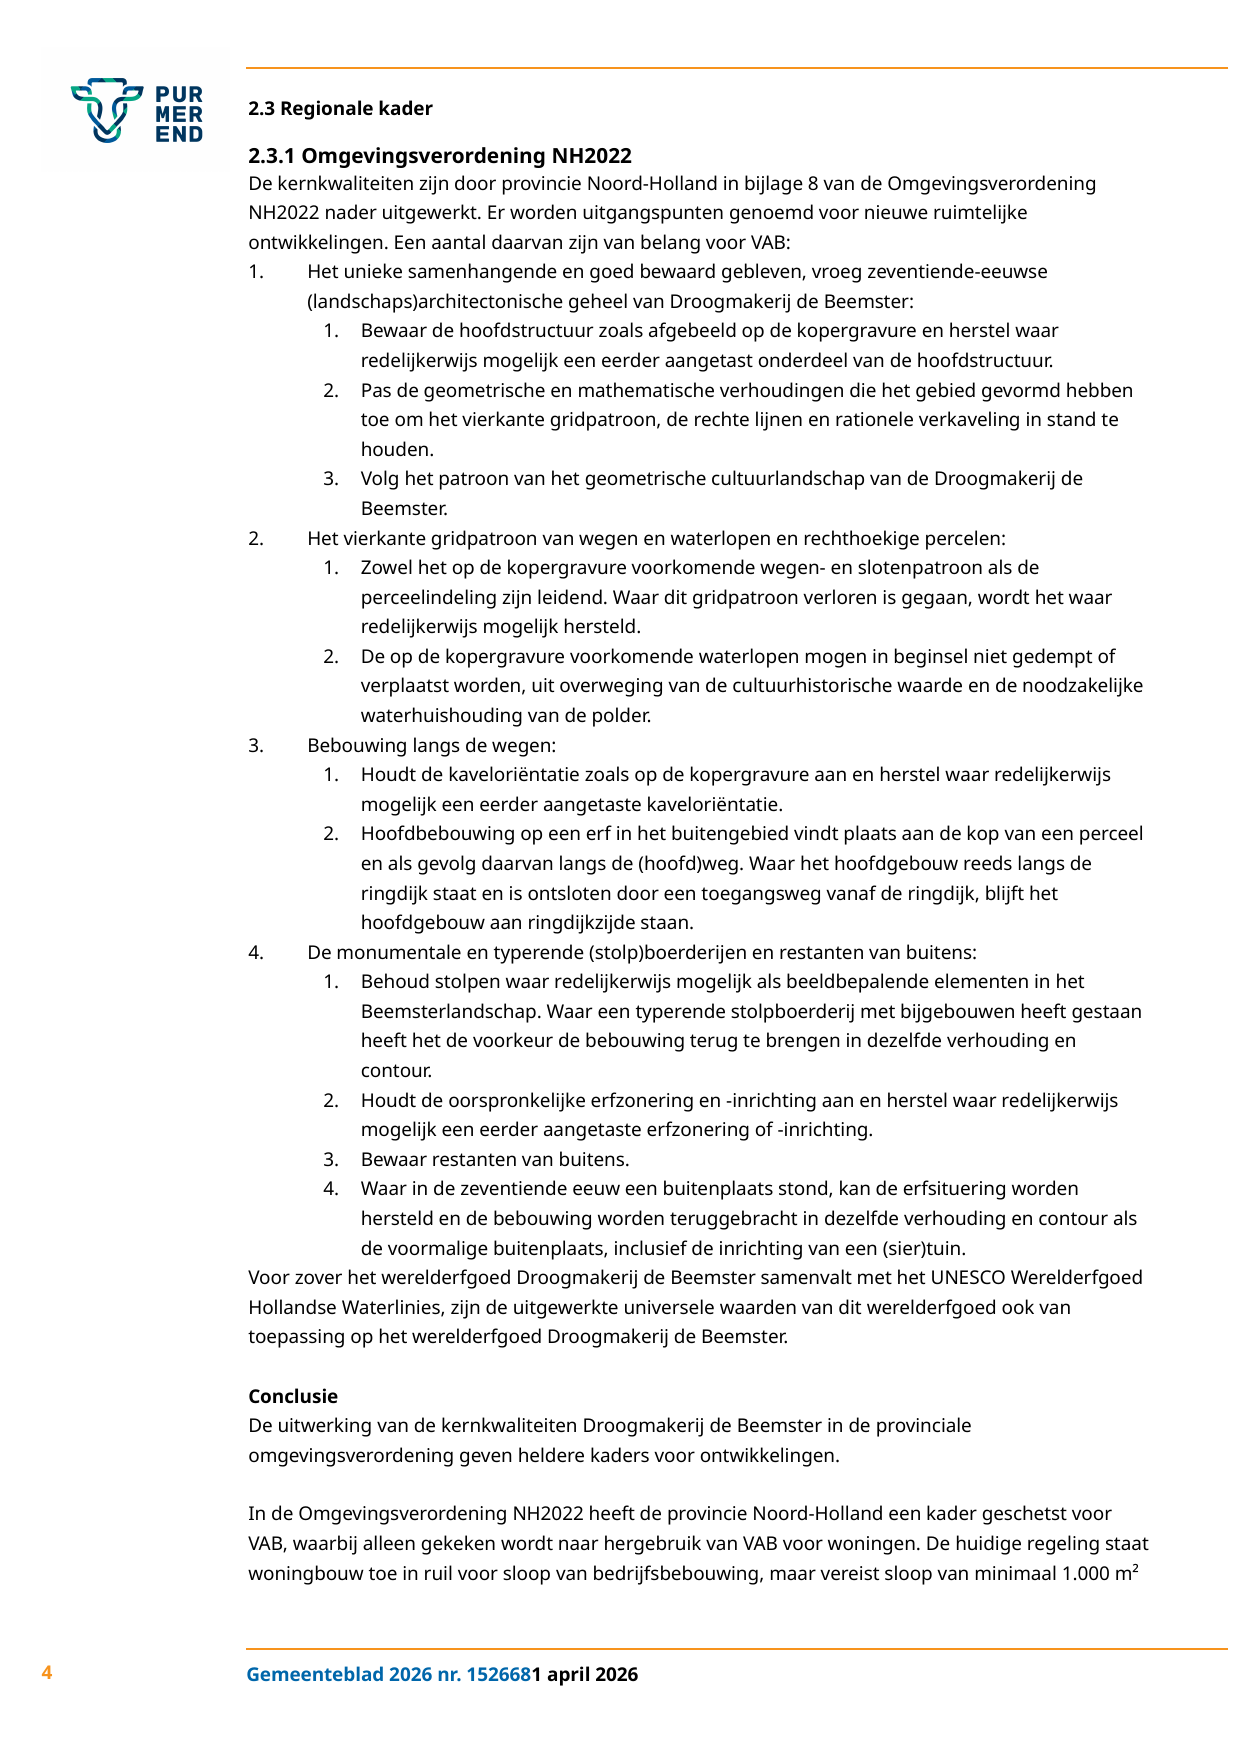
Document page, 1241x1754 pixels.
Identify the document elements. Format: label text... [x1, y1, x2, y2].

list Bewaar restanten van buitens. [323, 1146, 1152, 1172]
table_header Conclusie De uitwerking van de kernkwaliteiten Droogmakerij de Beemster in de provinciale omgevingsverordening geven heldere kaders voor ontwikkelingen. [248, 1383, 1152, 1468]
list Het unieke samenhangende en goed bewaard gebleven, vroeg zeventiende-eeuwse (landschaps)architectonische geheel van Droogmakerij de Beemster: [248, 258, 1152, 314]
list Waar in de zeventiende eeuw een buitenplaats stond, kan de erfsituering worden hersteld en de bebouwing worden teruggebracht in dezelfde verhouding en contour als de voormalige buitenplaats, inclusief de inrichting van een (sier)tuin. [323, 1176, 1152, 1261]
list Houdt de oorspronkelijke erfzonering en -inrichting aan en herstel waar redelijkerwijs mogelijk een eerder aangetaste erfzonering of -inrichting. [323, 1087, 1152, 1142]
list Zowel het op de kopergravure voorkomende wegen- en slotenpatroon als de perceelindeling zijn leidend. Waar dit gridpatroon verloren is gegaan, wordt het waar redelijkerwijs mogelijk hersteld. [323, 554, 1152, 639]
list De op de kopergravure voorkomende waterlopen mogen in beginsel niet gedempt of verplaatst worden, uit overweging van de cultuurhistorische waarde en de noodzakelijke waterhuishouding van de polder. [323, 643, 1152, 728]
text Voor zover het werelderfgoed Droogmakerij de Beemster samenvalt met het UNESCO Werelderfgoed Hollandse Waterlinies, zijn de uitgewerkte universele waarden van dit werelderfgoed ook van toepassing op het werelderfgoed Droogmakerij de Beemster. [248, 1264, 1152, 1349]
list Volg het patroon van het geometrische cultuurlandschap van de Droogmakerij de Beemster. [323, 466, 1152, 521]
list Pas de geometrische en mathematische verhoudingen die het gebied gevormd hebben toe om het vierkante gridpatroon, de rechte lijnen en rationele verkaveling in stand te houden. [323, 377, 1152, 462]
list Het vierkante gridpatroon van wegen en waterlopen en rechthoekige percelen: [248, 525, 1152, 551]
text 2.3.1 Omgevingsverordening NH2022 [248, 141, 1152, 170]
list Bewaar de hoofdstructuur zoals afgebeeld op de kopergravure en herstel waar redelijkerwijs mogelijk een eerder aangetast onderdeel van de hoofdstructuur. [323, 318, 1152, 373]
list Behoud stolpen waar redelijkerwijs mogelijk als beeldbepalende elementen in het Beemsterlandschap. Waar een typerende stolpboerderij met bijgebouwen heeft gestaan heeft het de voorkeur de bebouwing terug te brengen in dezelfde verhouding en contour. [323, 968, 1152, 1083]
list Bebouwing langs de wegen: [248, 732, 1152, 758]
text 2.3 Regionale kader [248, 95, 1152, 121]
text De kernkwaliteiten zijn door provincie Noord-Holland in bijlage 8 van de Omgevingsverordening NH2022 nader uitgewerkt. Er worden uitgangspunten genoemd voor nieuwe ruimtelijke ontwikkelingen. Een aantal daarvan zijn van belang voor VAB: [248, 170, 1152, 255]
text In de Omgevingsverordening NH2022 heeft de provincie Noord-Holland een kader geschetst voor VAB, waarbij alleen gekeken wordt naar hergebruik van VAB voor woningen. De huidige regeling staat woningbouw toe in ruil voor sloop van bedrijfsbebouwing, maar vereist sloop van minimaal 1.000 m² [248, 1501, 1152, 1585]
list De monumentale en typerende (stolp)boerderijen en restanten van buitens: [248, 939, 1152, 965]
list Houdt de kaveloriëntatie zoals op de kopergravure aan en herstel waar redelijkerwijs mogelijk een eerder aangetaste kaveloriëntatie. [323, 761, 1152, 817]
picture [41, 47, 231, 172]
list Hoofdbebouwing op een erf in het buitengebied vindt plaats aan de kop van een perceel en als gevolg daarvan langs de (hoofd)weg. Waar het hoofdgebouw reeds langs de ringdijk staat en is ontsloten door een toegangsweg vanaf de ringdijk, blijft het hoofdgebouw aan ringdijkzijde staan. [323, 821, 1152, 935]
